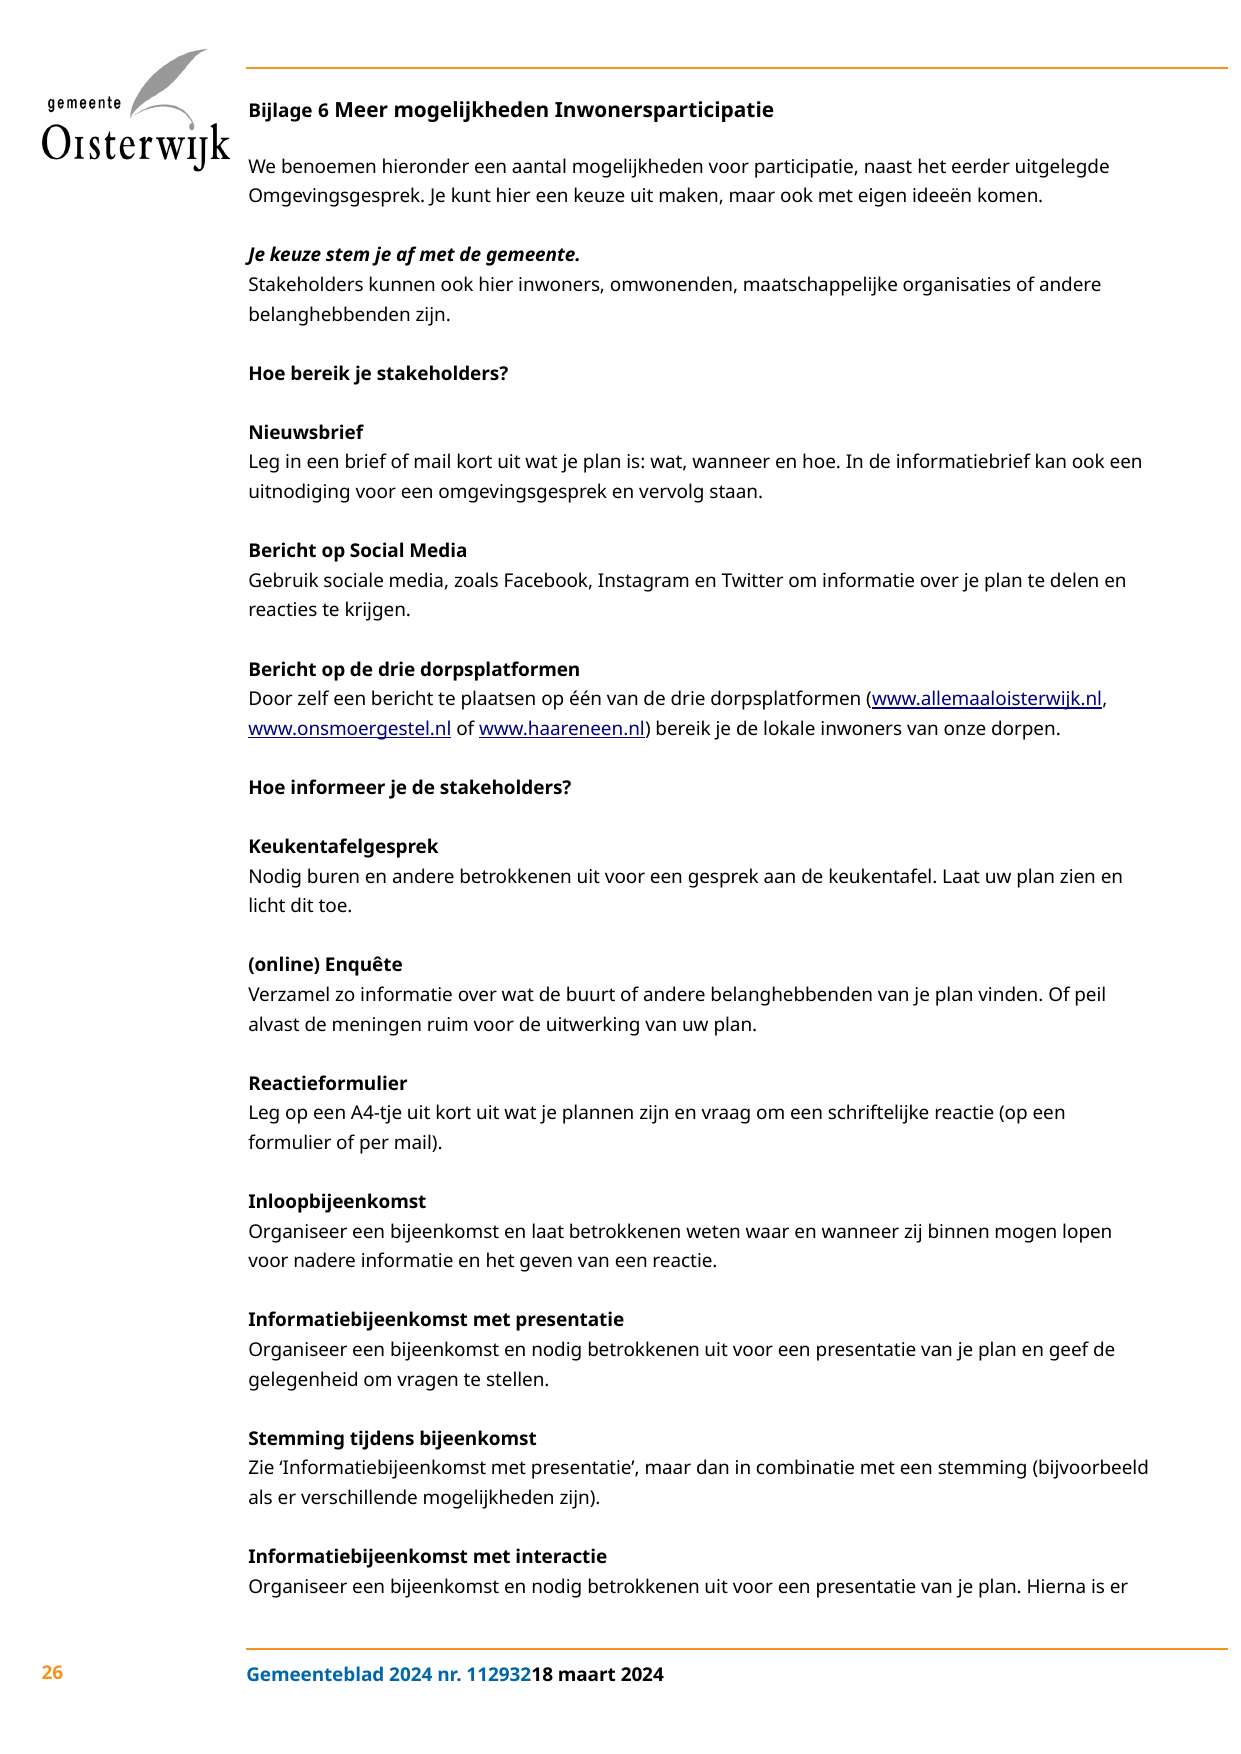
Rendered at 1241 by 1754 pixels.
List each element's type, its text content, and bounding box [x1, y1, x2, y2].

text Reactieformulier [248, 1070, 1152, 1096]
text Hoe informeer je de stakeholders? [248, 774, 1152, 800]
text Door zelf een bericht te plaatsen op één van de drie dorpsplatformen (www.allemaaloisterwijk.nl, www.onsmoergestel.nl of www.haareneen.nl) bereik je de lokale inwoners van onze dorpen. [248, 685, 1152, 741]
text Bericht op Social Media [248, 537, 1152, 563]
text Bericht op de drie dorpsplatformen [248, 656, 1152, 682]
text Zie ‘Informatiebijeenkomst met presentatie’, maar dan in combinatie met een stemming (bijvoorbeeld als er verschillende mogelijkheden zijn). [248, 1454, 1152, 1510]
text Stakeholders kunnen ook hier inwoners, omwonenden, maatschappelijke organisaties of andere belanghebbenden zijn. [248, 271, 1152, 327]
text Organiseer een bijeenkomst en laat betrokkenen weten waar en wanneer zij binnen mogen lopen voor nadere informatie en het geven van een reactie. [248, 1218, 1152, 1273]
text Bijlage 6 Meer mogelijkheden Inwonersparticipatie [248, 95, 1152, 123]
text Je keuze stem je af met de gemeente. [248, 242, 1152, 267]
text Gebruik sociale media, zoals Facebook, Instagram en Twitter om informatie over je plan te delen en reacties te krijgen. [248, 567, 1152, 622]
text Organiseer een bijeenkomst en nodig betrokkenen uit voor een presentatie van je plan. Hierna is er [248, 1573, 1152, 1599]
text Nodig buren en andere betrokkenen uit voor een gesprek aan de keukentafel. Laat uw plan zien en licht dit toe. [248, 863, 1152, 918]
text Hoe bereik je stakeholders? [248, 360, 1152, 386]
text Nieuwsbrief [248, 419, 1152, 445]
text Stemming tijdens bijeenkomst [248, 1425, 1152, 1451]
text Leg op een A4-tje uit kort uit wat je plannen zijn en vraag om een schriftelijke reactie (op een formulier of per mail). [248, 1099, 1152, 1155]
text Informatiebijeenkomst met presentatie [248, 1307, 1152, 1332]
picture [41, 47, 231, 172]
text Leg in een brief of mail kort uit wat je plan is: wat, wanneer en hoe. In de informatiebrief kan ook een uitnodiging voor een omgevingsgesprek en vervolg staan. [248, 449, 1152, 504]
text We benoemen hieronder een aantal mogelijkheden voor participatie, naast het eerder uitgelegde Omgevingsgesprek. Je kunt hier een keuze uit maken, maar ook met eigen ideeën komen. [248, 153, 1152, 208]
text Inloopbijeenkomst [248, 1188, 1152, 1214]
text (online) Enquête [248, 952, 1152, 977]
text Keukentafelgesprek [248, 833, 1152, 859]
text Verzamel zo informatie over wat de buurt of andere belanghebbenden van je plan vinden. Of peil alvast de meningen ruim voor de uitwerking van uw plan. [248, 981, 1152, 1037]
text Informatiebijeenkomst met interactie [248, 1543, 1152, 1569]
text Organiseer een bijeenkomst en nodig betrokkenen uit voor een presentatie van je plan en geef de gelegenheid om vragen te stellen. [248, 1336, 1152, 1392]
